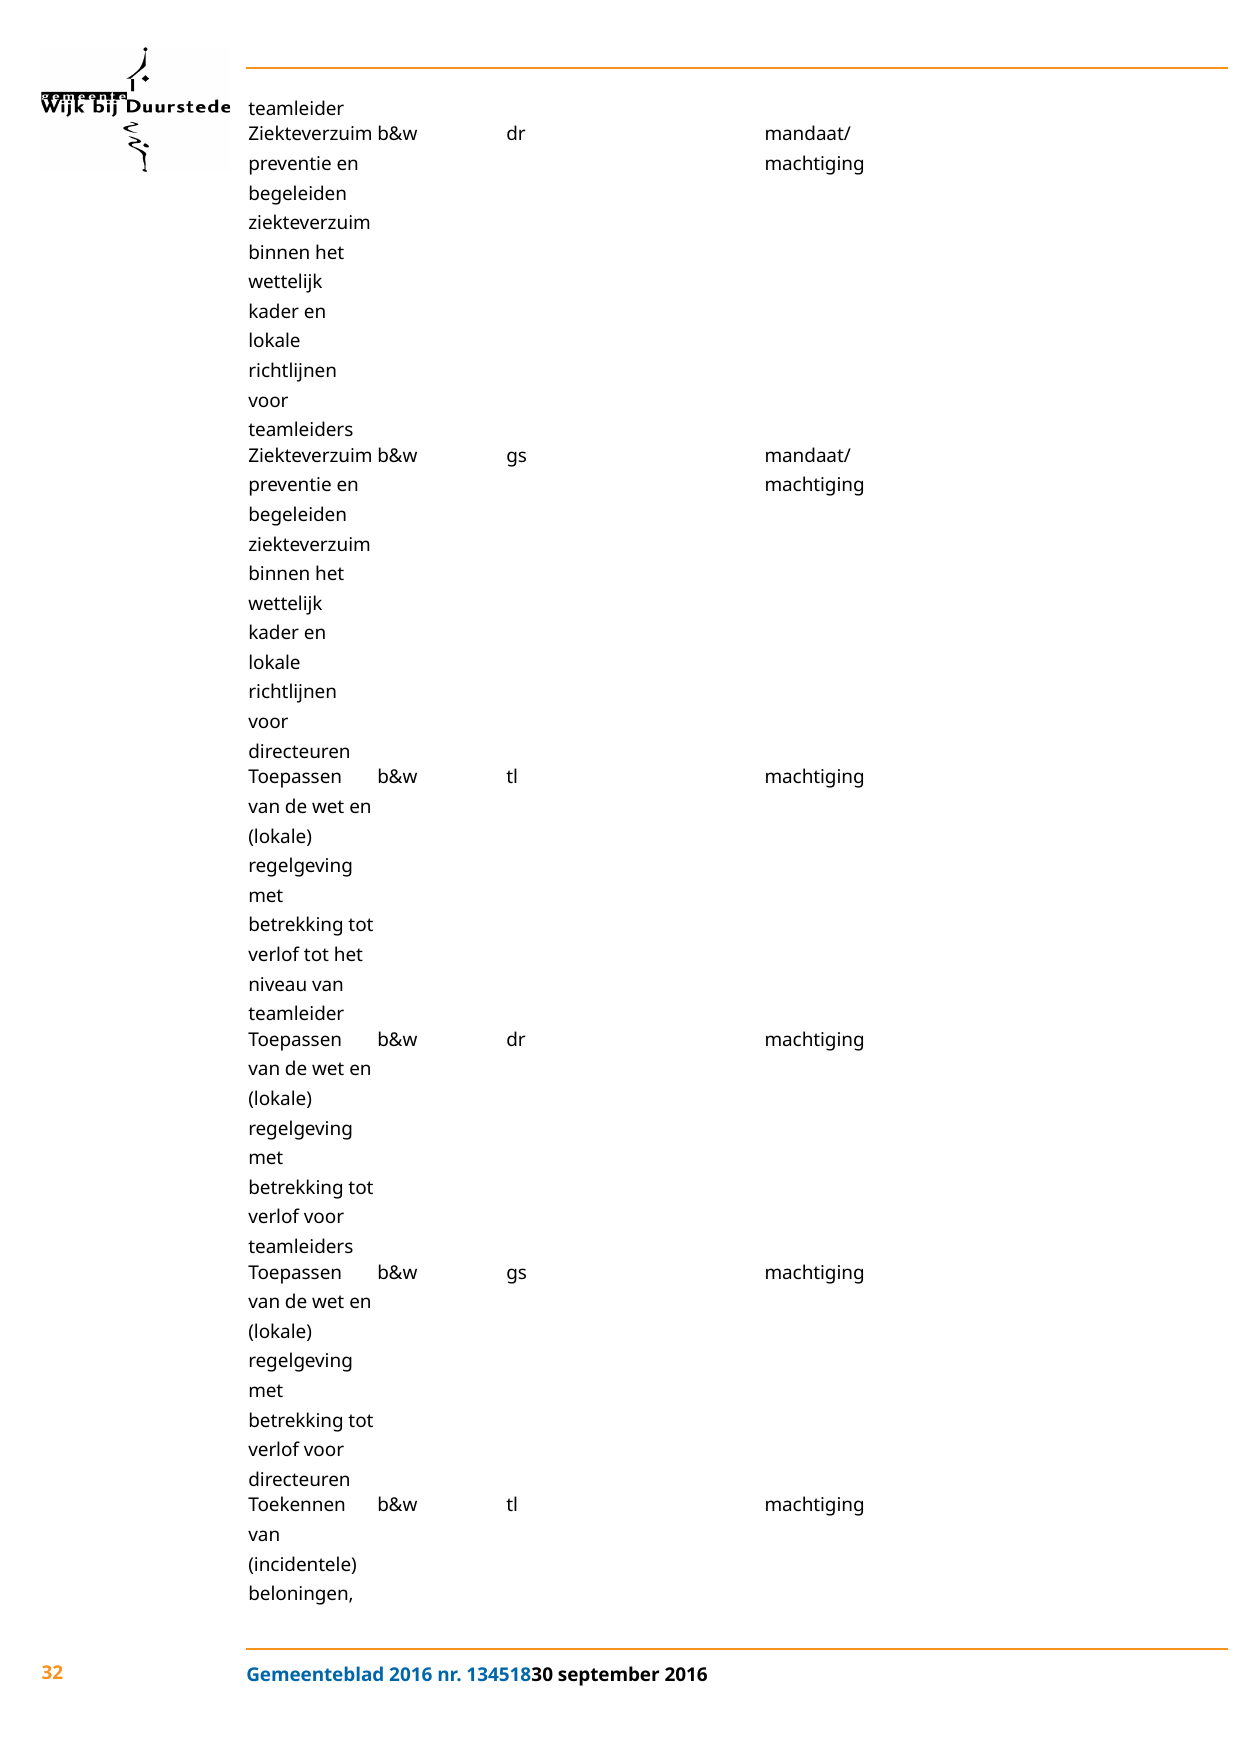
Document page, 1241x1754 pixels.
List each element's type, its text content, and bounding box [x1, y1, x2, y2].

table_cell [894, 95, 1022, 121]
table_cell teamleider [248, 95, 377, 121]
table_cell [764, 95, 893, 121]
table_cell [894, 1259, 1022, 1492]
table_cell machtiging [764, 1492, 893, 1606]
table_cell gs [506, 442, 635, 764]
table_cell dr [506, 121, 635, 442]
table_cell [506, 95, 635, 121]
table_cell Toepassen van de wet en (lokale) regelgeving met betrekking tot verlof voor teamleiders [248, 1026, 377, 1259]
table_cell gs [506, 1259, 635, 1492]
table_cell [635, 1026, 764, 1259]
table_cell [635, 121, 764, 442]
table_cell [377, 95, 506, 121]
table_cell [635, 442, 764, 764]
table_cell [894, 442, 1022, 764]
table_cell [635, 1492, 764, 1606]
table_cell [894, 121, 1022, 442]
table_cell Toekennen van (incidentele) beloningen, [248, 1492, 377, 1606]
table_cell Toepassen van de wet en (lokale) regelgeving met betrekking tot verlof tot het niveau van teamleider [248, 764, 377, 1026]
table_cell b&w [377, 121, 506, 442]
table_cell [635, 1259, 764, 1492]
table_cell mandaat/ machtiging [764, 121, 893, 442]
table_cell mandaat/ machtiging [764, 442, 893, 764]
table_cell machtiging [764, 1259, 893, 1492]
table_cell tl [506, 764, 635, 1026]
table_cell tl [506, 1492, 635, 1606]
table_cell Toepassen van de wet en (lokale) regelgeving met betrekking tot verlof voor directeuren [248, 1259, 377, 1492]
table_cell Ziekteverzuimpreventie en begeleiden ziekteverzuim binnen het wettelijk kader en lokale richtlijnen voor teamleiders [248, 121, 377, 442]
table_cell [635, 764, 764, 1026]
table_cell machtiging [764, 1026, 893, 1259]
table_cell b&w [377, 764, 506, 1026]
picture [41, 47, 231, 172]
table_cell b&w [377, 1026, 506, 1259]
table_cell [894, 1492, 1022, 1606]
table_cell [894, 1026, 1022, 1259]
table_cell machtiging [764, 764, 893, 1026]
table_cell b&w [377, 1259, 506, 1492]
table_cell Ziekteverzuimpreventie en begeleiden ziekteverzuim binnen het wettelijk kader en lokale richtlijnen voor directeuren [248, 442, 377, 764]
table_cell [894, 764, 1022, 1026]
table_cell b&w [377, 442, 506, 764]
table_cell [635, 95, 764, 121]
table_cell dr [506, 1026, 635, 1259]
table_cell b&w [377, 1492, 506, 1606]
